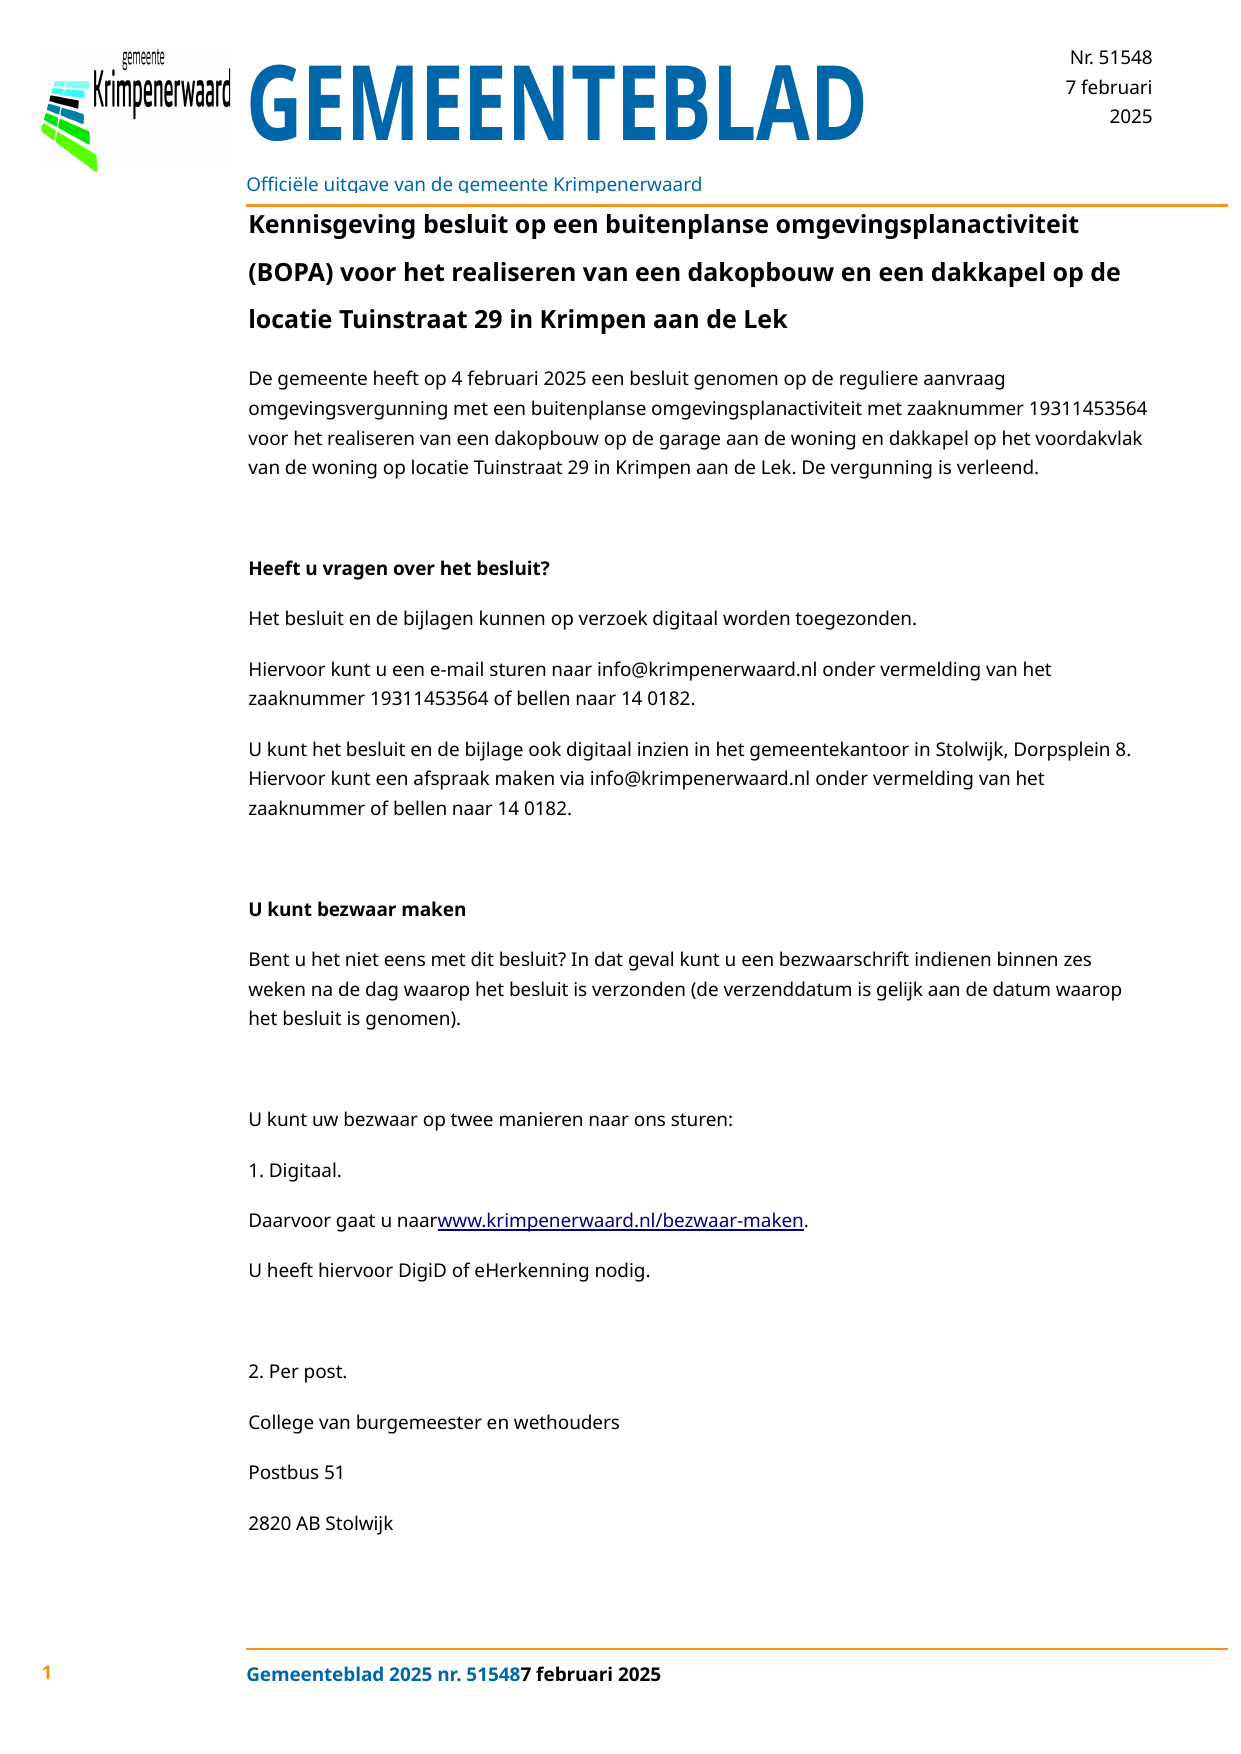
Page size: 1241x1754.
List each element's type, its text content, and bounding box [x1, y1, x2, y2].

text Kennisgeving besluit op een buitenplanse omgevingsplanactiviteit (BOPA) voor het realiseren van een dakopbouw en een dakkapel op de locatie Tuinstraat 29 in Krimpen aan de Lek [248, 207, 1152, 336]
text U kunt bezwaar maken [248, 896, 1152, 922]
picture [41, 47, 231, 172]
text Postbus 51 [248, 1459, 1152, 1485]
text 1. Digitaal. [248, 1157, 1152, 1182]
text U kunt het besluit en de bijlage ook digitaal inzien in het gemeentekantoor in Stolwijk, Dorpsplein 8. Hiervoor kunt een afspraak maken via info@krimpenerwaard.nl onder vermelding van het zaaknummer of bellen naar 14 0182. [248, 736, 1152, 821]
text 2. Per post. [248, 1358, 1152, 1384]
text Heeft u vragen over het besluit? [248, 555, 1152, 581]
text De gemeente heeft op 4 februari 2025 een besluit genomen op de reguliere aanvraag omgevingsvergunning met een buitenplanse omgevingsplanactiviteit met zaaknummer 19311453564 voor het realiseren van een dakopbouw op de garage aan de woning en dakkapel op het voordakvlak van de woning op locatie Tuinstraat 29 in Krimpen aan de Lek. De vergunning is verleend. [248, 366, 1152, 480]
text Hiervoor kunt u een e-mail sturen naar info@krimpenerwaard.nl onder vermelding van het zaaknummer 19311453564 of bellen naar 14 0182. [248, 656, 1152, 711]
text U kunt uw bezwaar op twee manieren naar ons sturen: [248, 1106, 1152, 1132]
text Bent u het niet eens met dit besluit? In dat geval kunt u een bezwaarschrift indienen binnen zes weken na de dag waarop het besluit is verzonden (de verzenddatum is gelijk aan de datum waarop het besluit is genomen). [248, 946, 1152, 1031]
text U heeft hiervoor DigiD of eHerkenning nodig. [248, 1258, 1152, 1283]
text Daarvoor gaat u naarwww.krimpenerwaard.nl/bezwaar-maken. [248, 1207, 1152, 1233]
text College van burgemeester en wethouders [248, 1409, 1152, 1434]
text 2820 AB Stolwijk [248, 1510, 1152, 1535]
text Het besluit en de bijlagen kunnen op verzoek digitaal worden toegezonden. [248, 606, 1152, 631]
